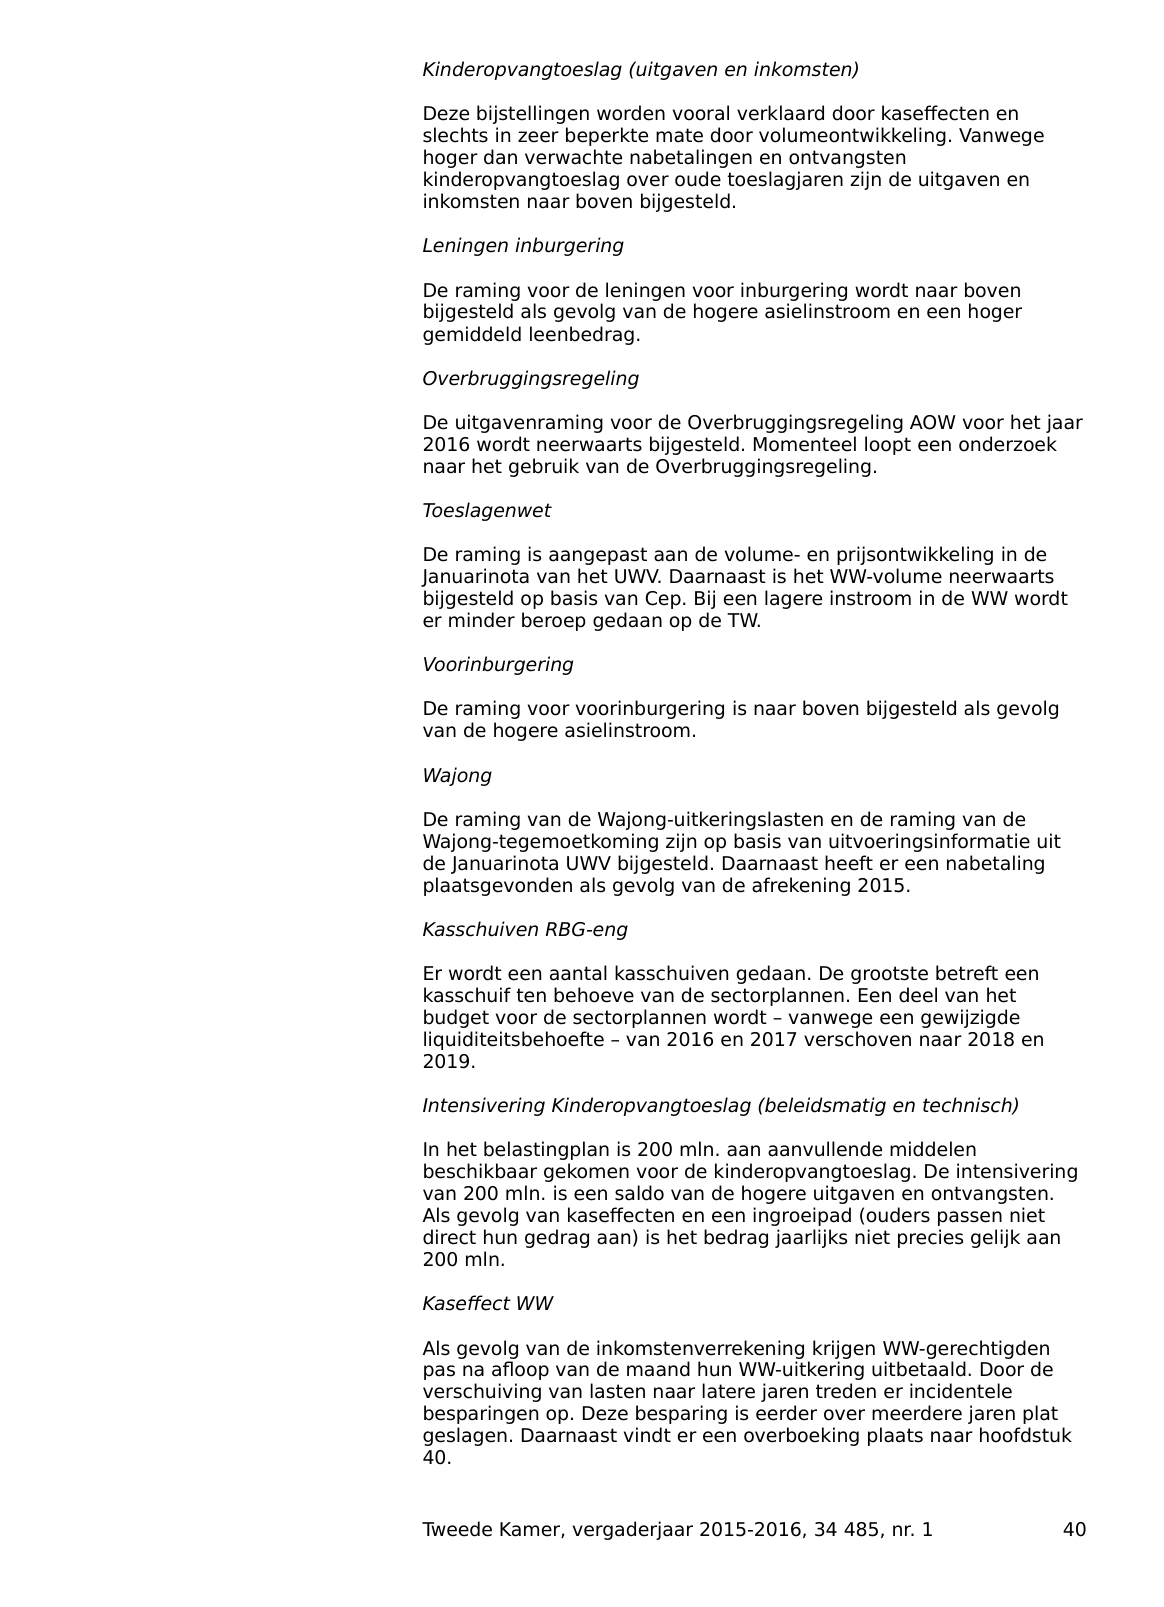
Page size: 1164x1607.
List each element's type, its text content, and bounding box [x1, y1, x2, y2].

text De raming voor de leningen voor inburgering wordt naar boven bijgesteld als gevolg van de hogere asielinstroom en een hoger gemiddeld leenbedrag. [422, 279, 1087, 345]
text Als gevolg van de inkomstenverrekening krijgen WW-gerechtigden pas na afloop van de maand hun WW-uitkering uitbetaald. Door de verschuiving van lasten naar latere jaren treden er incidentele besparingen op. Deze besparing is eerder over meerdere jaren plat geslagen. Daarnaast vindt er een overboeking plaats naar hoofdstuk 40. [422, 1337, 1087, 1469]
text De raming van de Wajong-uitkeringslasten en de raming van de Wajong-tegemoetkoming zijn op basis van uitvoeringsinformatie uit de Januarinota UWV bijgesteld. Daarnaast heeft er een nabetaling plaatsgevonden als gevolg van de afrekening 2015. [422, 809, 1087, 897]
subtitle Kinderopvangtoeslag (uitgaven en inkomsten) [422, 59, 1087, 81]
subtitle Kasschuiven RBG-eng [422, 919, 1087, 941]
subtitle Intensivering Kinderopvangtoeslag (beleidsmatig en technisch) [422, 1095, 1087, 1117]
text De raming voor voorinburgering is naar boven bijgesteld als gevolg van de hogere asielinstroom. [422, 698, 1087, 742]
subtitle Wajong [422, 764, 1087, 786]
text De uitgavenraming voor de Overbruggingsregeling AOW voor het jaar 2016 wordt neerwaarts bijgesteld. Momenteel loopt een onderzoek naar het gebruik van de Overbruggingsregeling. [422, 412, 1087, 478]
subtitle Voorinburgering [422, 654, 1087, 676]
subtitle Toeslagenwet [422, 500, 1087, 522]
subtitle Leningen inburgering [422, 235, 1087, 257]
text Deze bijstellingen worden vooral verklaard door kaseffecten en slechts in zeer beperkte mate door volumeontwikkeling. Vanwege hoger dan verwachte nabetalingen en ontvangsten kinderopvangtoeslag over oude toeslagjaren zijn de uitgaven en inkomsten naar boven bijgesteld. [422, 103, 1087, 213]
text In het belastingplan is 200 mln. aan aanvullende middelen beschikbaar gekomen voor de kinderopvangtoeslag. De intensivering van 200 mln. is een saldo van de hogere uitgaven en ontvangsten. Als gevolg van kaseffecten en een ingroeipad (ouders passen niet direct hun gedrag aan) is het bedrag jaarlijks niet precies gelijk aan 200 mln. [422, 1139, 1087, 1271]
text Er wordt een aantal kasschuiven gedaan. De grootste betreft een kasschuif ten behoeve van de sectorplannen. Een deel van het budget voor de sectorplannen wordt – vanwege een gewijzigde liquiditeitsbehoefte – van 2016 en 2017 verschoven naar 2018 en 2019. [422, 963, 1087, 1073]
subtitle Overbruggingsregeling [422, 368, 1087, 389]
text De raming is aangepast aan de volume- en prijsontwikkeling in de Januarinota van het UWV. Daarnaast is het WW-volume neerwaarts bijgesteld op basis van Cep. Bij een lagere instroom in de WW wordt er minder beroep gedaan op de TW. [422, 544, 1087, 632]
subtitle Kaseffect WW [422, 1293, 1087, 1315]
